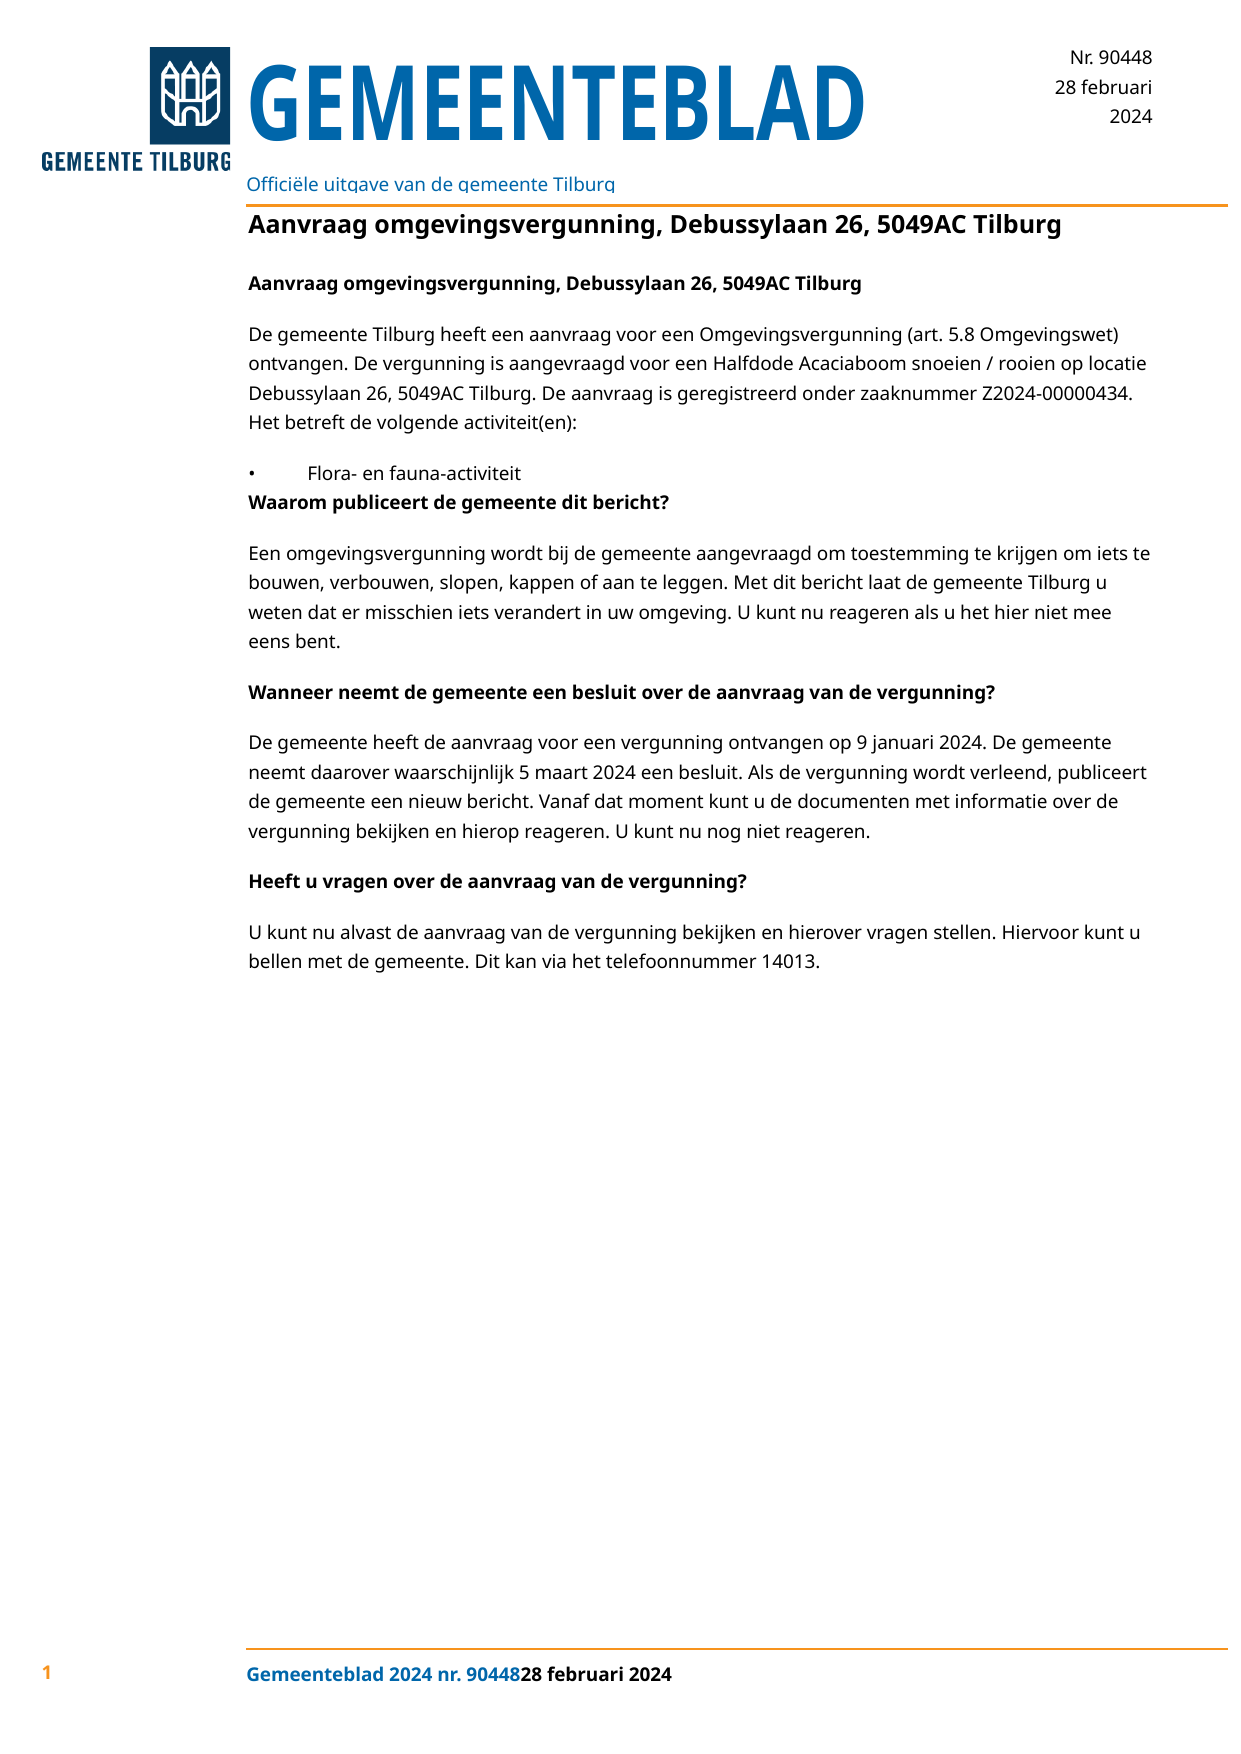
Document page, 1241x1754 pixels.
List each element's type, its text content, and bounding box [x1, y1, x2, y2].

text Heeft u vragen over de aanvraag van de vergunning? [248, 869, 1152, 894]
text Aanvraag omgevingsvergunning, Debussylaan 26, 5049AC Tilburg [248, 270, 1152, 296]
text Waarom publiceert de gemeente dit bericht? [248, 489, 1152, 515]
text U kunt nu alvast de aanvraag van de vergunning bekijken en hierover vragen stellen. Hiervoor kunt u bellen met de gemeente. Dit kan via het telefoonnummer 14013. [248, 919, 1152, 974]
list Flora- en fauna-activiteit [248, 460, 1152, 486]
text Wanneer neemt de gemeente een besluit over de aanvraag van de vergunning? [248, 679, 1152, 705]
text De gemeente heeft de aanvraag voor een vergunning ontvangen op 9 januari 2024. De gemeente neemt daarover waarschijnlijk 5 maart 2024 een besluit. Als de vergunning wordt verleend, publiceert de gemeente een nieuw bericht. Vanaf dat moment kunt u de documenten met informatie over de vergunning bekijken en hierop reageren. U kunt nu nog niet reageren. [248, 729, 1152, 844]
text Een omgevingsvergunning wordt bij de gemeente aangevraagd om toestemming te krijgen om iets te bouwen, verbouwen, slopen, kappen of aan te leggen. Met dit bericht laat de gemeente Tilburg u weten dat er misschien iets verandert in uw omgeving. U kunt nu reageren als u het hier niet mee eens bent. [248, 540, 1152, 654]
picture [41, 47, 231, 172]
text Aanvraag omgevingsvergunning, Debussylaan 26, 5049AC Tilburg [248, 207, 1152, 241]
text De gemeente Tilburg heeft een aanvraag voor een Omgevingsvergunning (art. 5.8 Omgevingswet) ontvangen. De vergunning is aangevraagd voor een Halfdode Acaciaboom snoeien / rooien op locatie Debussylaan 26, 5049AC Tilburg. De aanvraag is geregistreerd onder zaaknummer Z2024-00000434. Het betreft de volgende activiteit(en): [248, 321, 1152, 435]
